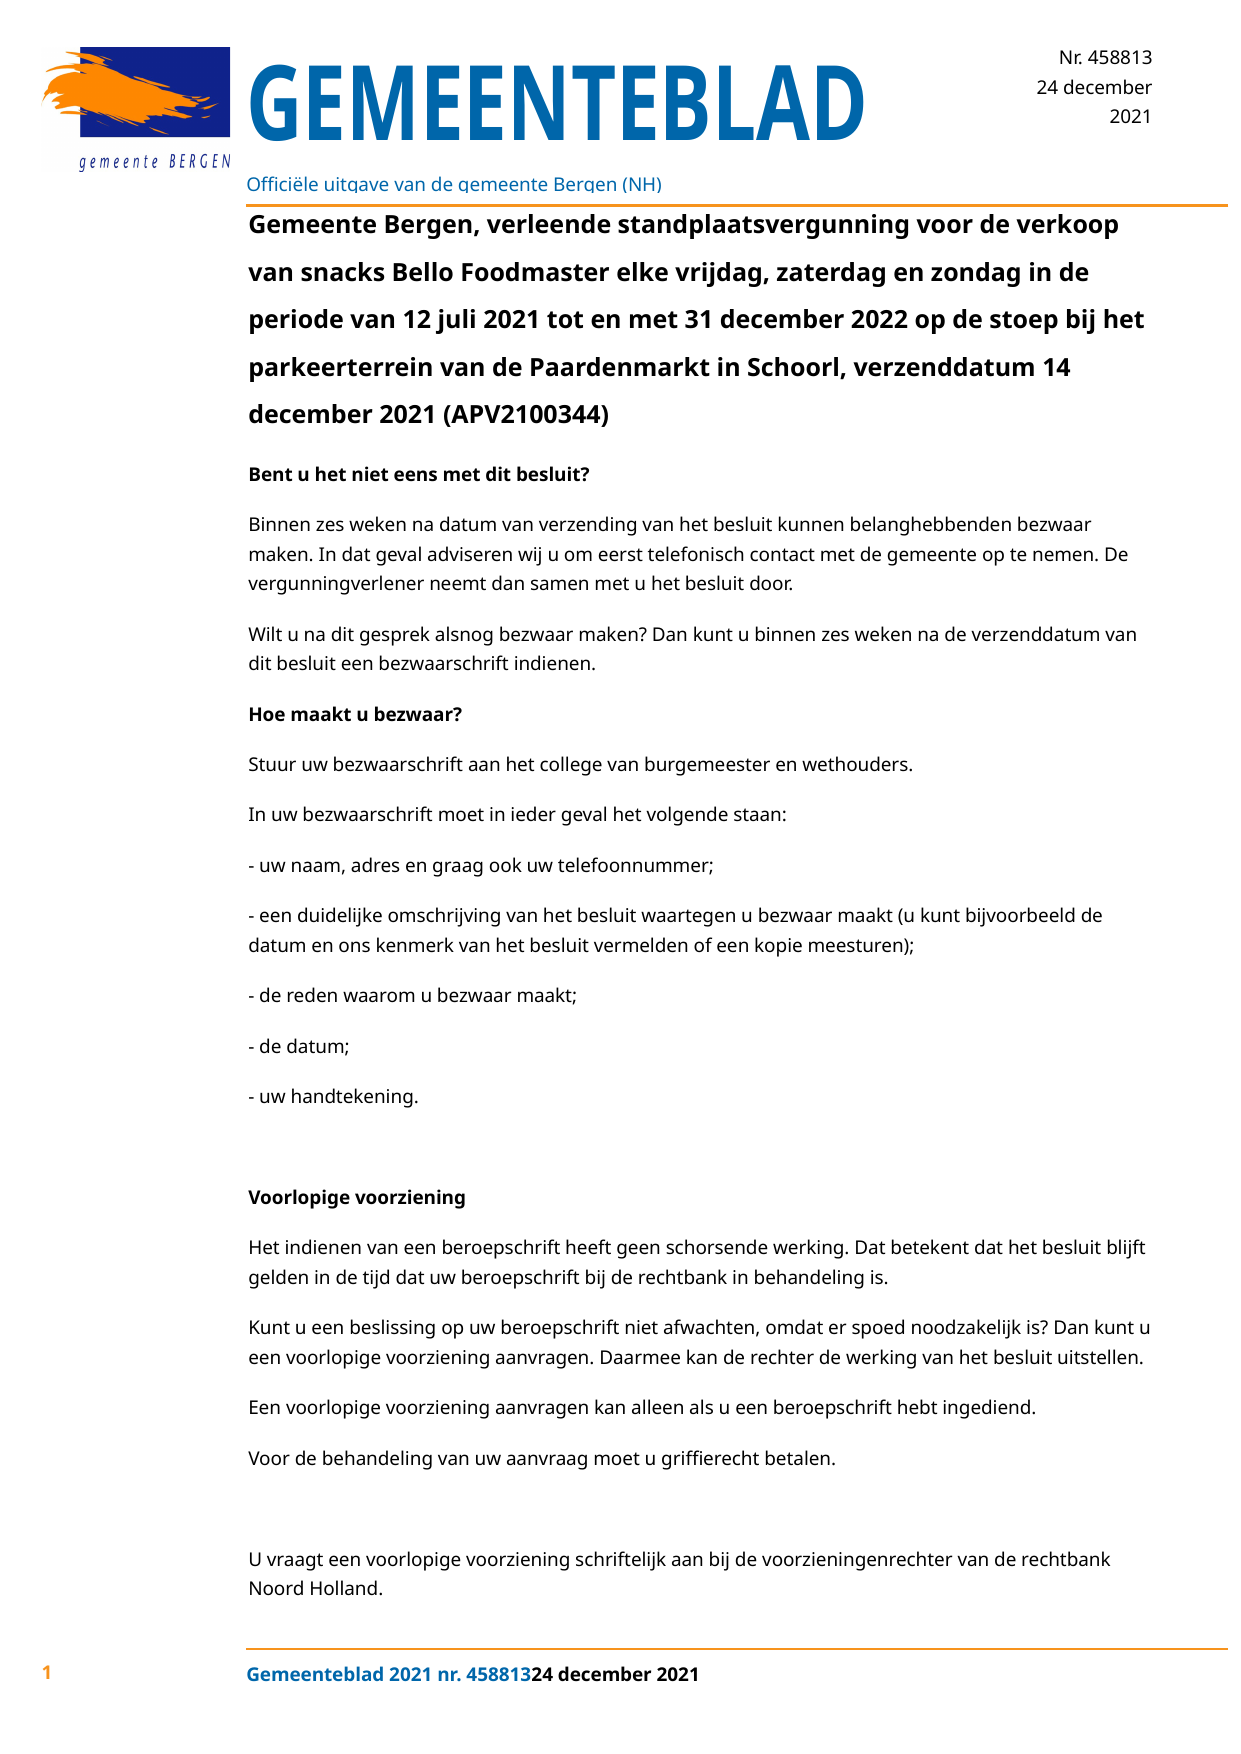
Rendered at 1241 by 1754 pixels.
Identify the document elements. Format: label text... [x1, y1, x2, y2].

text Het indienen van een beroepschrift heeft geen schorsende werking. Dat betekent dat het besluit blijft gelden in de tijd dat uw beroepschrift bij de rechtbank in behandeling is. [248, 1234, 1152, 1290]
text Bent u het niet eens met dit besluit? [248, 461, 1152, 486]
text Wilt u na dit gesprek alsnog bezwaar maken? Dan kunt u binnen zes weken na de verzenddatum van dit besluit een bezwaarschrift indienen. [248, 621, 1152, 676]
text - uw handtekening. [248, 1083, 1152, 1109]
text Voor de behandeling van uw aanvraag moet u griffierecht betalen. [248, 1445, 1152, 1471]
text Binnen zes weken na datum van verzending van het besluit kunnen belanghebbenden bezwaar maken. In dat geval adviseren wij u om eerst telefonisch contact met de gemeente op te nemen. De vergunningverlener neemt dan samen met u het besluit door. [248, 511, 1152, 596]
text - de reden waarom u bezwaar maakt; [248, 982, 1152, 1008]
picture [41, 47, 231, 172]
text Een voorlopige voorziening aanvragen kan alleen als u een beroepschrift hebt ingediend. [248, 1394, 1152, 1420]
text Kunt u een beslissing op uw beroepschrift niet afwachten, omdat er spoed noodzakelijk is? Dan kunt u een voorlopige voorziening aanvragen. Daarmee kan de rechter de werking van het besluit uitstellen. [248, 1314, 1152, 1370]
text - uw naam, adres en graag ook uw telefoonnummer; [248, 852, 1152, 878]
text In uw bezwaarschrift moet in ieder geval het volgende staan: [248, 802, 1152, 827]
text Hoe maakt u bezwaar? [248, 701, 1152, 726]
text Stuur uw bezwaarschrift aan het college van burgemeester en wethouders. [248, 751, 1152, 777]
text Voorlopige voorziening [248, 1184, 1152, 1210]
text Gemeente Bergen, verleende standplaatsvergunning voor de verkoop van snacks Bello Foodmaster elke vrijdag, zaterdag en zondag in de periode van 12 juli 2021 tot en met 31 december 2022 op de stoep bij het parkeerterrein van de Paardenmarkt in Schoorl, verzenddatum 14 december 2021 (APV2100344) [248, 207, 1152, 431]
text - de datum; [248, 1033, 1152, 1058]
text - een duidelijke omschrijving van het besluit waartegen u bezwaar maakt (u kunt bijvoorbeeld de datum en ons kenmerk van het besluit vermelden of een kopie meesturen); [248, 902, 1152, 958]
text U vraagt een voorlopige voorziening schriftelijk aan bij de voorzieningenrechter van de rechtbank Noord Holland. [248, 1546, 1152, 1601]
